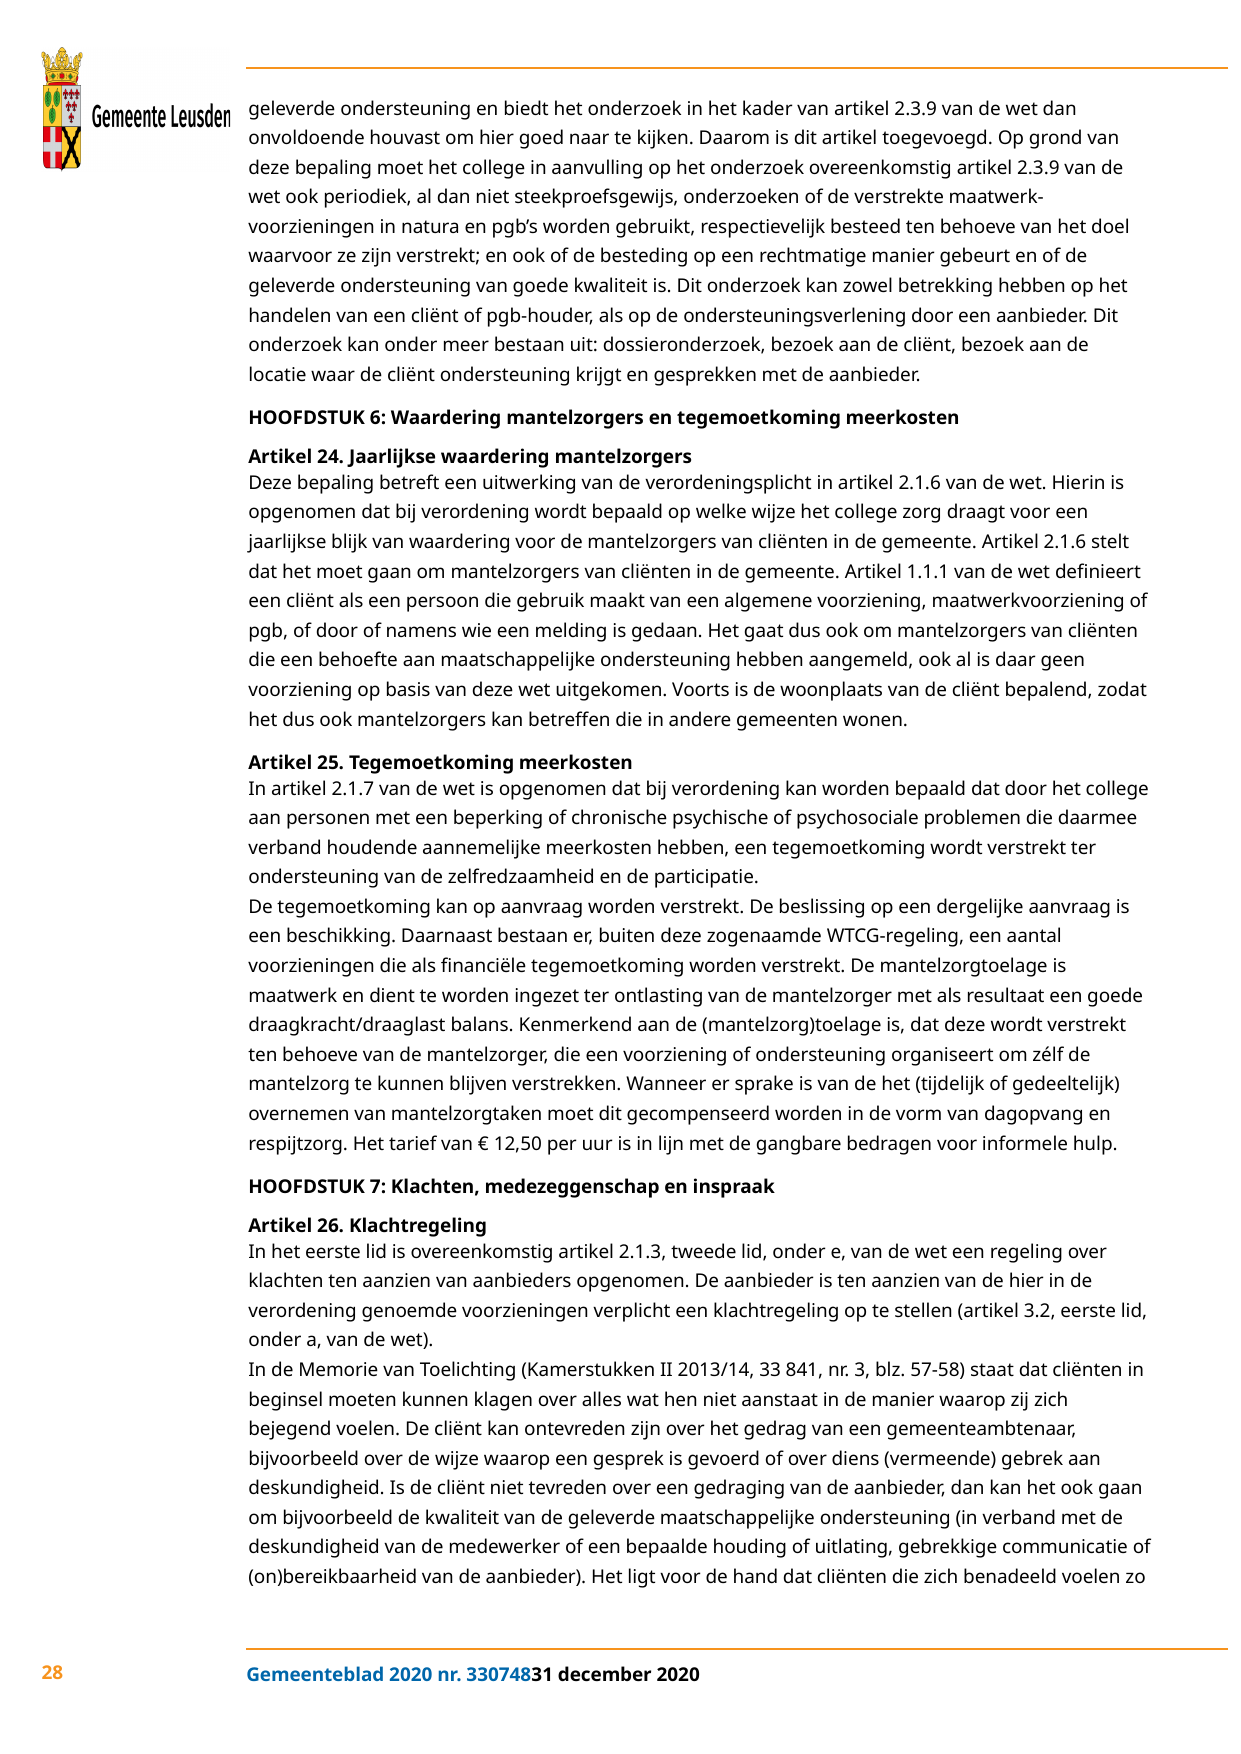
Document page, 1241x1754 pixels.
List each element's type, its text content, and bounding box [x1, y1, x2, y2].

text In het eerste lid is overeenkomstig artikel 2.1.3, tweede lid, onder e, van de wet een regeling over klachten ten aanzien van aanbieders opgenomen. De aanbieder is ten aanzien van de hier in de verordening genoemde voorzieningen verplicht een klachtregeling op te stellen (artikel 3.2, eerste lid, onder a, van de wet). [248, 1238, 1152, 1352]
text geleverde ondersteuning en biedt het onderzoek in het kader van artikel 2.3.9 van de wet dan onvoldoende houvast om hier goed naar te kijken. Daarom is dit artikel toegevoegd. Op grond van deze bepaling moet het college in aanvulling op het onderzoek overeenkomstig artikel 2.3.9 van de wet ook periodiek, al dan niet steekproefsgewijs, onderzoeken of de verstrekte maatwerk-voorzieningen in natura en pgb’s worden gebruikt, respectievelijk besteed ten behoeve van het doel waarvoor ze zijn verstrekt; en ook of de besteding op een rechtmatige manier gebeurt en of de geleverde ondersteuning van goede kwaliteit is. Dit onderzoek kan zowel betrekking hebben op het handelen van een cliënt of pgb-houder, als op de ondersteuningsverlening door een aanbieder. Dit onderzoek kan onder meer bestaan uit: dossieronderzoek, bezoek aan de cliënt, bezoek aan de locatie waar de cliënt ondersteuning krijgt en gesprekken met de aanbieder. [248, 95, 1152, 387]
text In de Memorie van Toelichting (Kamerstukken II 2013/14, 33 841, nr. 3, blz. 57‐58) staat dat cliënten in beginsel moeten kunnen klagen over alles wat hen niet aanstaat in de manier waarop zij zich bejegend voelen. De cliënt kan ontevreden zijn over het gedrag van een gemeenteambtenaar, bijvoorbeeld over de wijze waarop een gesprek is gevoerd of over diens (vermeende) gebrek aan deskundigheid. Is de cliënt niet tevreden over een gedraging van de aanbieder, dan kan het ook gaan om bijvoorbeeld de kwaliteit van de geleverde maatschappelijke ondersteuning (in verband met de deskundigheid van de medewerker of een bepaalde houding of uitlating, gebrekkige communicatie of (on)bereikbaarheid van de aanbieder). Het ligt voor de hand dat cliënten die zich benadeeld voelen zo [248, 1356, 1152, 1589]
text In artikel 2.1.7 van de wet is opgenomen dat bij verordening kan worden bepaald dat door het college aan personen met een beperking of chronische psychische of psychosociale problemen die daarmee verband houdende aannemelijke meerkosten hebben, een tegemoetkoming wordt verstrekt ter ondersteuning van de zelfredzaamheid en de participatie. [248, 775, 1152, 889]
text HOOFDSTUK 7: Klachten, medezeggenschap en inspraak [248, 1173, 1152, 1198]
text Deze bepaling betreft een uitwerking van de verordeningsplicht in artikel 2.1.6 van de wet. Hierin is opgenomen dat bij verordening wordt bepaald op welke wijze het college zorg draagt voor een jaarlijkse blijk van waardering voor de mantelzorgers van cliënten in de gemeente. Artikel 2.1.6 stelt dat het moet gaan om mantelzorgers van cliënten in de gemeente. Artikel 1.1.1 van de wet definieert een cliënt als een persoon die gebruik maakt van een algemene voorziening, maatwerkvoorziening of pgb, of door of namens wie een melding is gedaan. Het gaat dus ook om mantelzorgers van cliënten die een behoefte aan maatschappelijke ondersteuning hebben aangemeld, ook al is daar geen voorziening op basis van deze wet uitgekomen. Voorts is de woonplaats van de cliënt bepalend, zodat het dus ook mantelzorgers kan betreffen die in andere gemeenten wonen. [248, 469, 1152, 732]
text Artikel 24. Jaarlijkse waardering mantelzorgers [248, 443, 1152, 469]
text Artikel 26. Klachtregeling [248, 1212, 1152, 1238]
text De tegemoetkoming kan op aanvraag worden verstrekt. De beslissing op een dergelijke aanvraag is een beschikking. Daarnaast bestaan er, buiten deze zogenaamde WTCG-regeling, een aantal voorzieningen die als financiële tegemoetkoming worden verstrekt. De mantelzorgtoelage is maatwerk en dient te worden ingezet ter ontlasting van de mantelzorger met als resultaat een goede draagkracht/draaglast balans. Kenmerkend aan de (mantelzorg)toelage is, dat deze wordt verstrekt ten behoeve van de mantelzorger, die een voorziening of ondersteuning organiseert om zélf de mantelzorg te kunnen blijven verstrekken. Wanneer er sprake is van de het (tijdelijk of gedeeltelijk) overnemen van mantelzorgtaken moet dit gecompenseerd worden in de vorm van dagopvang en respijtzorg. Het tarief van € 12,50 per uur is in lijn met de gangbare bedragen voor informele hulp. [248, 893, 1152, 1155]
text HOOFDSTUK 6: Waardering mantelzorgers en tegemoetkoming meerkosten [248, 404, 1152, 430]
picture [41, 47, 231, 172]
text Artikel 25. Tegemoetkoming meerkosten [248, 749, 1152, 775]
